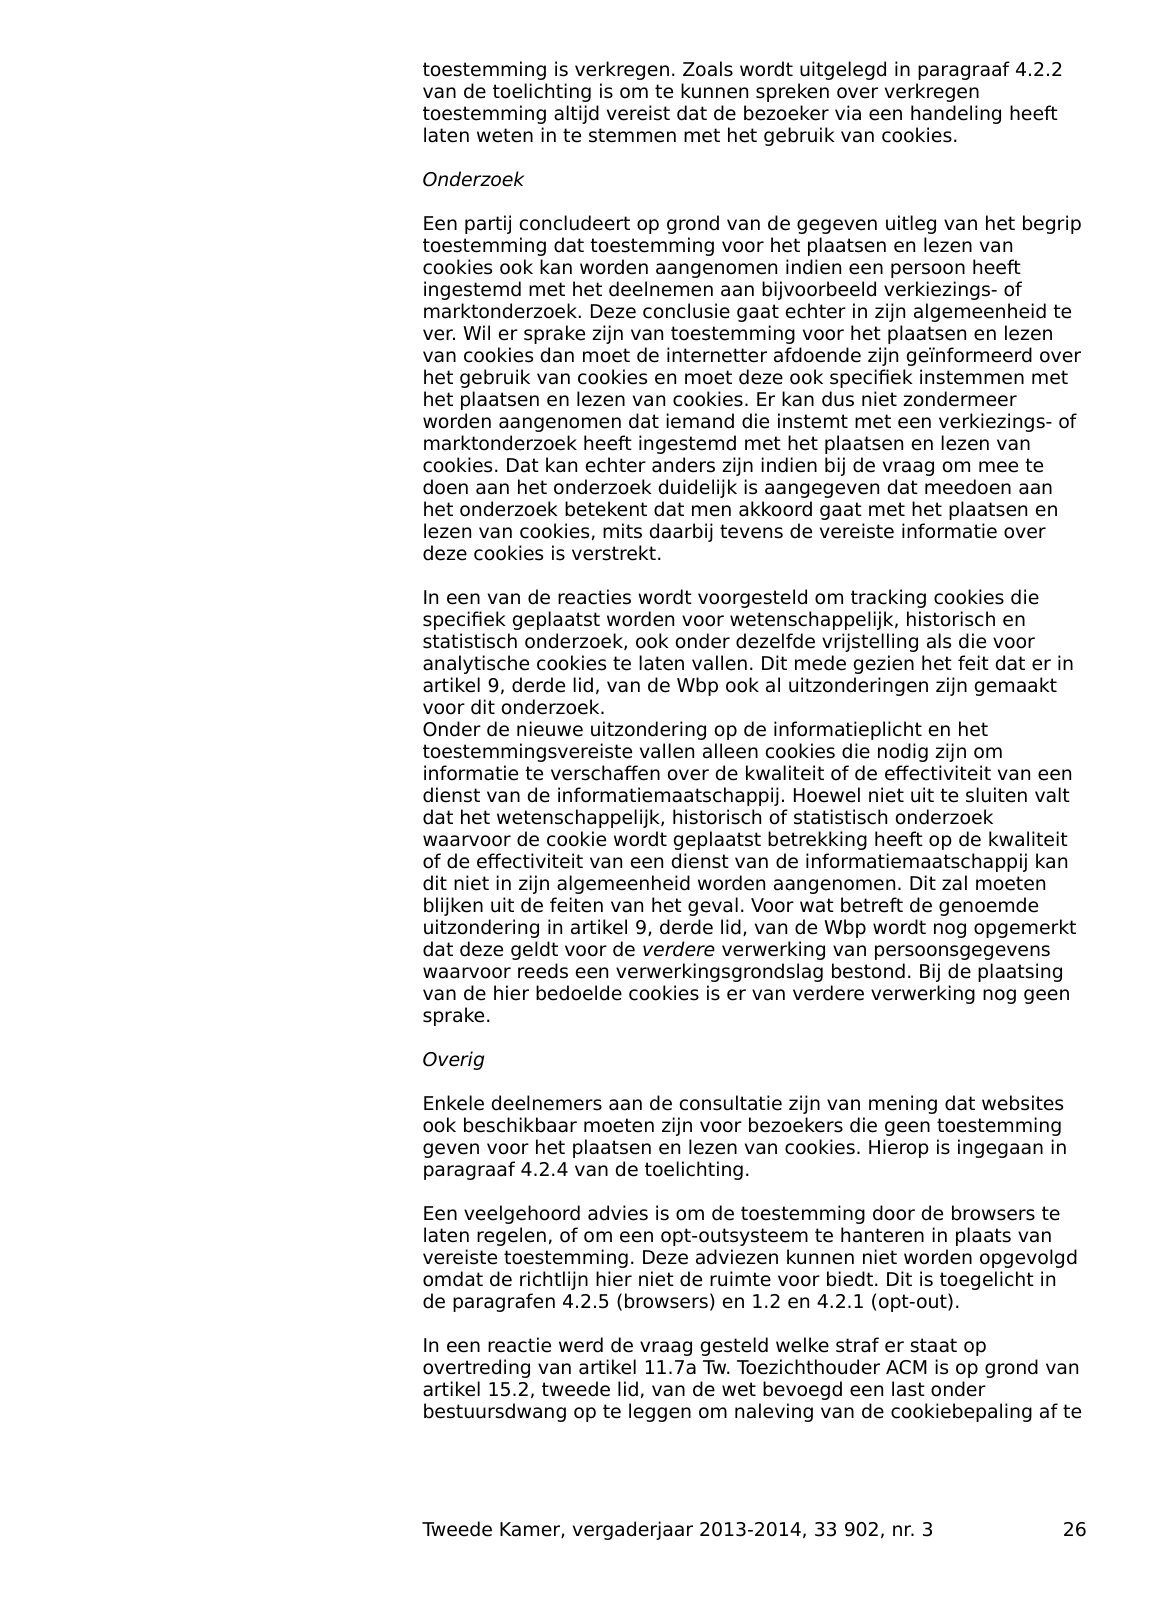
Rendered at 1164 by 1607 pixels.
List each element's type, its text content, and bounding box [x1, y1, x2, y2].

text In een reactie werd de vraag gesteld welke straf er staat op overtreding van artikel 11.7a Tw. Toezichthouder ACM is op grond van artikel 15.2, tweede lid, van de wet bevoegd een last onder bestuursdwang op te leggen om naleving van de cookiebepaling af te [422, 1335, 1087, 1423]
subtitle Overig [422, 1049, 1087, 1071]
subtitle Onderzoek [422, 169, 1087, 191]
text toestemming is verkregen. Zoals wordt uitgelegd in paragraaf 4.2.2 van de toelichting is om te kunnen spreken over verkregen toestemming altijd vereist dat de bezoeker via een handeling heeft laten weten in te stemmen met het gebruik van cookies. [422, 59, 1087, 147]
text Een veelgehoord advies is om de toestemming door de browsers te laten regelen, of om een opt-outsysteem te hanteren in plaats van vereiste toestemming. Deze adviezen kunnen niet worden opgevolgd omdat de richtlijn hier niet de ruimte voor biedt. Dit is toegelicht in de paragrafen 4.2.5 (browsers) en 1.2 en 4.2.1 (opt-out). [422, 1203, 1087, 1313]
text Onder de nieuwe uitzondering op de informatieplicht en het toestemmingsvereiste vallen alleen cookies die nodig zijn om informatie te verschaffen over de kwaliteit of de effectiviteit van een dienst van de informatiemaatschappij. Hoewel niet uit te sluiten valt dat het wetenschappelijk, historisch of statistisch onderzoek waarvoor de cookie wordt geplaatst betrekking heeft op de kwaliteit of de effectiviteit van een dienst van de informatiemaatschappij kan dit niet in zijn algemeenheid worden aangenomen. Dit zal moeten blijken uit de feiten van het geval. Voor wat betreft de genoemde uitzondering in artikel 9, derde lid, van de Wbp wordt nog opgemerkt dat deze geldt voor de verdere verwerking van persoonsgegevens waarvoor reeds een verwerkingsgrondslag bestond. Bij de plaatsing van de hier bedoelde cookies is er van verdere verwerking nog geen sprake. [422, 719, 1087, 1027]
text In een van de reacties wordt voorgesteld om tracking cookies die specifiek geplaatst worden voor wetenschappelijk, historisch en statistisch onderzoek, ook onder dezelfde vrijstelling als die voor analytische cookies te laten vallen. Dit mede gezien het feit dat er in artikel 9, derde lid, van de Wbp ook al uitzonderingen zijn gemaakt voor dit onderzoek. [422, 587, 1087, 719]
text Een partij concludeert op grond van de gegeven uitleg van het begrip toestemming dat toestemming voor het plaatsen en lezen van cookies ook kan worden aangenomen indien een persoon heeft ingestemd met het deelnemen aan bijvoorbeeld verkiezings- of marktonderzoek. Deze conclusie gaat echter in zijn algemeenheid te ver. Wil er sprake zijn van toestemming voor het plaatsen en lezen van cookies dan moet de internetter afdoende zijn geïnformeerd over het gebruik van cookies en moet deze ook specifiek instemmen met het plaatsen en lezen van cookies. Er kan dus niet zondermeer worden aangenomen dat iemand die instemt met een verkiezings- of marktonderzoek heeft ingestemd met het plaatsen en lezen van cookies. Dat kan echter anders zijn indien bij de vraag om mee te doen aan het onderzoek duidelijk is aangegeven dat meedoen aan het onderzoek betekent dat men akkoord gaat met het plaatsen en lezen van cookies, mits daarbij tevens de vereiste informatie over deze cookies is verstrekt. [422, 213, 1087, 565]
text Enkele deelnemers aan de consultatie zijn van mening dat websites ook beschikbaar moeten zijn voor bezoekers die geen toestemming geven voor het plaatsen en lezen van cookies. Hierop is ingegaan in paragraaf 4.2.4 van de toelichting. [422, 1093, 1087, 1181]
